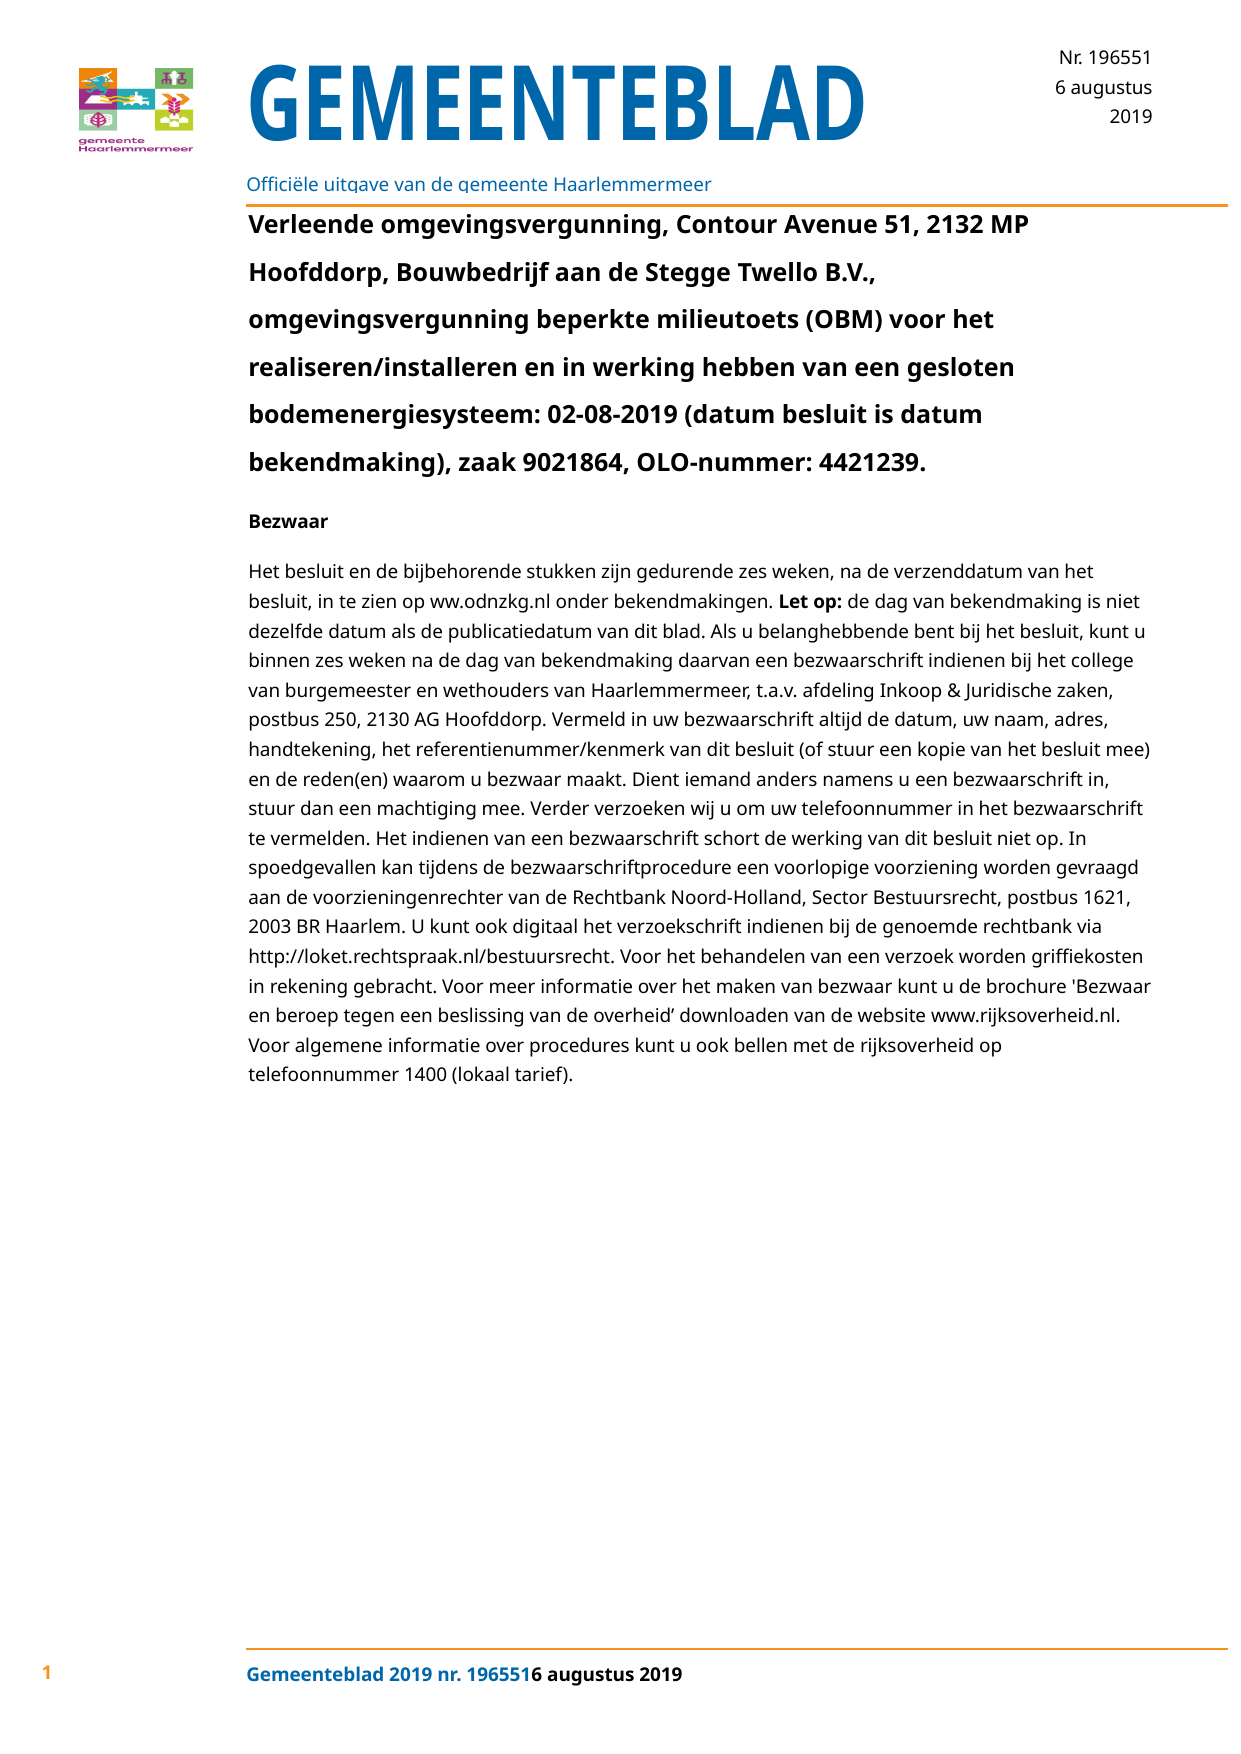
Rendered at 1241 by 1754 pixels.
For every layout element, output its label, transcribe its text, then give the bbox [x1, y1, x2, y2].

text Bezwaar [248, 508, 1152, 534]
picture [41, 47, 231, 172]
text Verleende omgevingsvergunning, Contour Avenue 51, 2132 MP Hoofddorp, Bouwbedrijf aan de Stegge Twello B.V., omgevingsvergunning beperkte milieutoets (OBM) voor het realiseren/installeren en in werking hebben van een gesloten bodemenergiesysteem: 02-08-2019 (datum besluit is datum bekendmaking), zaak 9021864, OLO-nummer: 4421239. [248, 207, 1152, 479]
text Het besluit en de bijbehorende stukken zijn gedurende zes weken, na de verzenddatum van het besluit, in te zien op ww.odnzkg.nl onder bekendmakingen. Let op: de dag van bekendmaking is niet dezelfde datum als de publicatiedatum van dit blad. Als u belanghebbende bent bij het besluit, kunt u binnen zes weken na de dag van bekendmaking daarvan een bezwaarschrift indienen bij het college van burgemeester en wethouders van Haarlemmermeer, t.a.v. afdeling Inkoop & Juridische zaken, postbus 250, 2130 AG Hoofddorp. Vermeld in uw bezwaarschrift altijd de datum, uw naam, adres, handtekening, het referentienummer/kenmerk van dit besluit (of stuur een kopie van het besluit mee) en de reden(en) waarom u bezwaar maakt. Dient iemand anders namens u een bezwaarschrift in, stuur dan een machtiging mee. Verder verzoeken wij u om uw telefoonnummer in het bezwaarschrift te vermelden. Het indienen van een bezwaarschrift schort de werking van dit besluit niet op. In spoedgevallen kan tijdens de bezwaarschriftprocedure een voorlopige voorziening worden gevraagd aan de voorzieningenrechter van de Rechtbank Noord-Holland, Sector Bestuursrecht, postbus 1621, 2003 BR Haarlem. U kunt ook digitaal het verzoekschrift indienen bij de genoemde rechtbank via http://loket.rechtspraak.nl/bestuursrecht. Voor het behandelen van een verzoek worden griffiekosten in rekening gebracht. Voor meer informatie over het maken van bezwaar kunt u de brochure 'Bezwaar en beroep tegen een beslissing van de overheid’ downloaden van de website www.rijksoverheid.nl. Voor algemene informatie over procedures kunt u ook bellen met de rijksoverheid op telefoonnummer 1400 (lokaal tarief). [248, 559, 1152, 1087]
